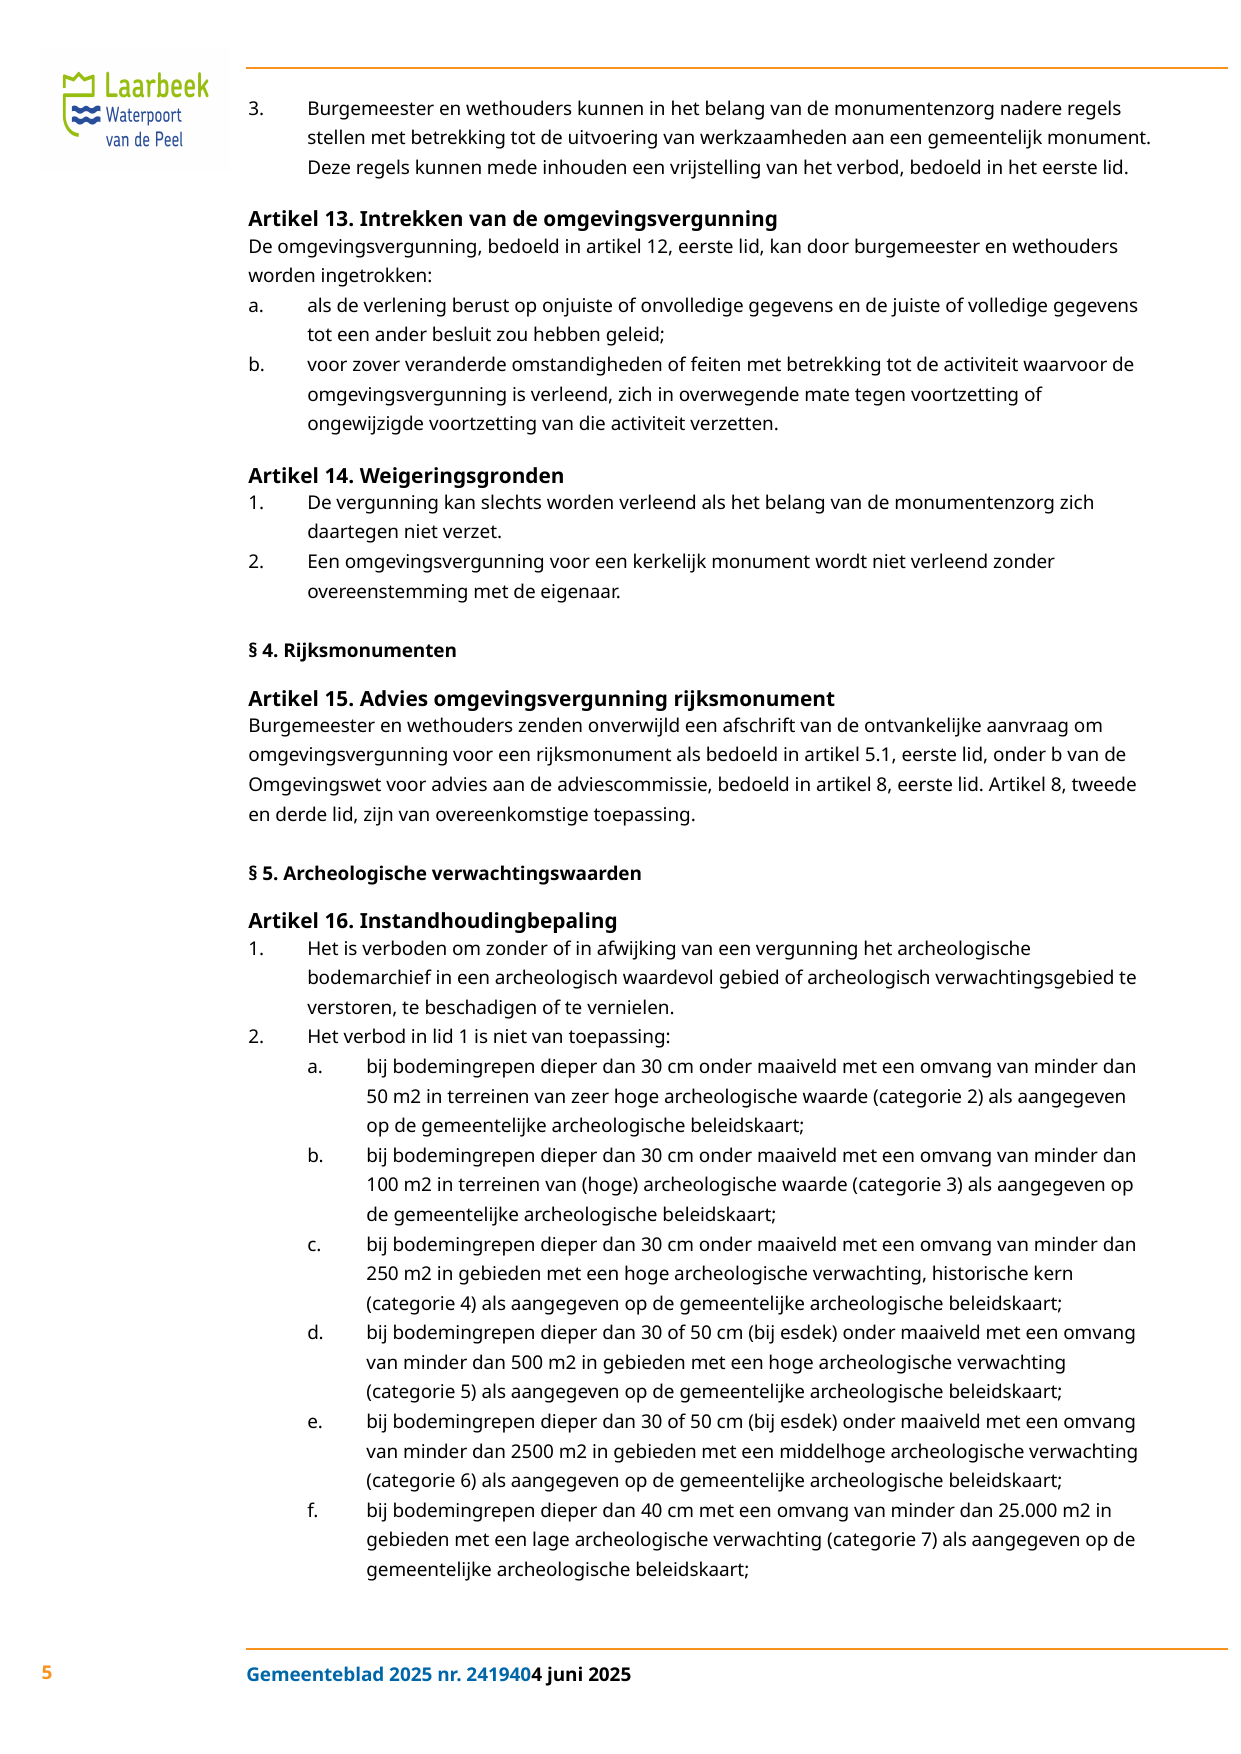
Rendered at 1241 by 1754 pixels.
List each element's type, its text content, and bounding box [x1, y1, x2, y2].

text § 4. Rijksmonumenten [248, 637, 1152, 663]
text Artikel 16. Instandhoudingbepaling [248, 907, 1152, 935]
list Het is verboden om zonder of in afwijking van een vergunning het archeologische bodemarchief in een archeologisch waardevol gebied of archeologisch verwachtingsgebied te verstoren, te beschadigen of te vernielen. [248, 935, 1152, 1020]
list bij bodemingrepen dieper dan 30 cm onder maaiveld met een omvang van minder dan 100 m2 in terreinen van (hoge) archeologische waarde (categorie 3) als aangegeven op de gemeentelijke archeologische beleidskaart; [307, 1142, 1152, 1227]
list bij bodemingrepen dieper dan 30 of 50 cm (bij esdek) onder maaiveld met een omvang van minder dan 2500 m2 in gebieden met een middelhoge archeologische verwachting (categorie 6) als aangegeven op de gemeentelijke archeologische beleidskaart; [307, 1408, 1152, 1493]
list De vergunning kan slechts worden verleend als het belang van de monumentenzorg zich daartegen niet verzet. [248, 489, 1152, 544]
text Artikel 15. Advies omgevingsvergunning rijksmonument [248, 684, 1152, 712]
text Artikel 14. Weigeringsgronden [248, 461, 1152, 489]
list bij bodemingrepen dieper dan 30 cm onder maaiveld met een omvang van minder dan 250 m2 in gebieden met een hoge archeologische verwachting, historische kern (categorie 4) als aangegeven op de gemeentelijke archeologische beleidskaart; [307, 1231, 1152, 1316]
text Burgemeester en wethouders zenden onverwijld een afschrift van de ontvankelijke aanvraag om omgevingsvergunning voor een rijksmonument als bedoeld in artikel 5.1, eerste lid, onder b van de Omgevingswet voor advies aan de adviescommissie, bedoeld in artikel 8, eerste lid. Artikel 8, tweede en derde lid, zijn van overeenkomstige toepassing. [248, 712, 1152, 827]
list Burgemeester en wethouders kunnen in het belang van de monumentenzorg nadere regels stellen met betrekking tot de uitvoering van werkzaamheden aan een gemeentelijk monument. Deze regels kunnen mede inhouden een vrijstelling van het verbod, bedoeld in het eerste lid. [248, 95, 1152, 180]
text § 5. Archeologische verwachtingswaarden [248, 860, 1152, 886]
list als de verlening berust op onjuiste of onvolledige gegevens en de juiste of volledige gegevens tot een ander besluit zou hebben geleid; [248, 292, 1152, 347]
text De omgevingsvergunning, bedoeld in artikel 12, eerste lid, kan door burgemeester en wethouders worden ingetrokken: [248, 233, 1152, 288]
list bij bodemingrepen dieper dan 30 cm onder maaiveld met een omvang van minder dan 50 m2 in terreinen van zeer hoge archeologische waarde (categorie 2) als aangegeven op de gemeentelijke archeologische beleidskaart; [307, 1053, 1152, 1138]
list bij bodemingrepen dieper dan 30 of 50 cm (bij esdek) onder maaiveld met een omvang van minder dan 500 m2 in gebieden met een hoge archeologische verwachting (categorie 5) als aangegeven op de gemeentelijke archeologische beleidskaart; [307, 1319, 1152, 1404]
list bij bodemingrepen dieper dan 40 cm met een omvang van minder dan 25.000 m2 in gebieden met een lage archeologische verwachting (categorie 7) als aangegeven op de gemeentelijke archeologische beleidskaart; [307, 1497, 1152, 1582]
list voor zover veranderde omstandigheden of feiten met betrekking tot de activiteit waarvoor de omgevingsvergunning is verleend, zich in overwegende mate tegen voortzetting of ongewijzigde voortzetting van die activiteit verzetten. [248, 351, 1152, 436]
list Het verbod in lid 1 is niet van toepassing: [248, 1024, 1152, 1049]
text Artikel 13. Intrekken van de omgevingsvergunning [248, 204, 1152, 233]
picture [41, 47, 231, 172]
list Een omgevingsvergunning voor een kerkelijk monument wordt niet verleend zonder overeenstemming met de eigenaar. [248, 548, 1152, 604]
